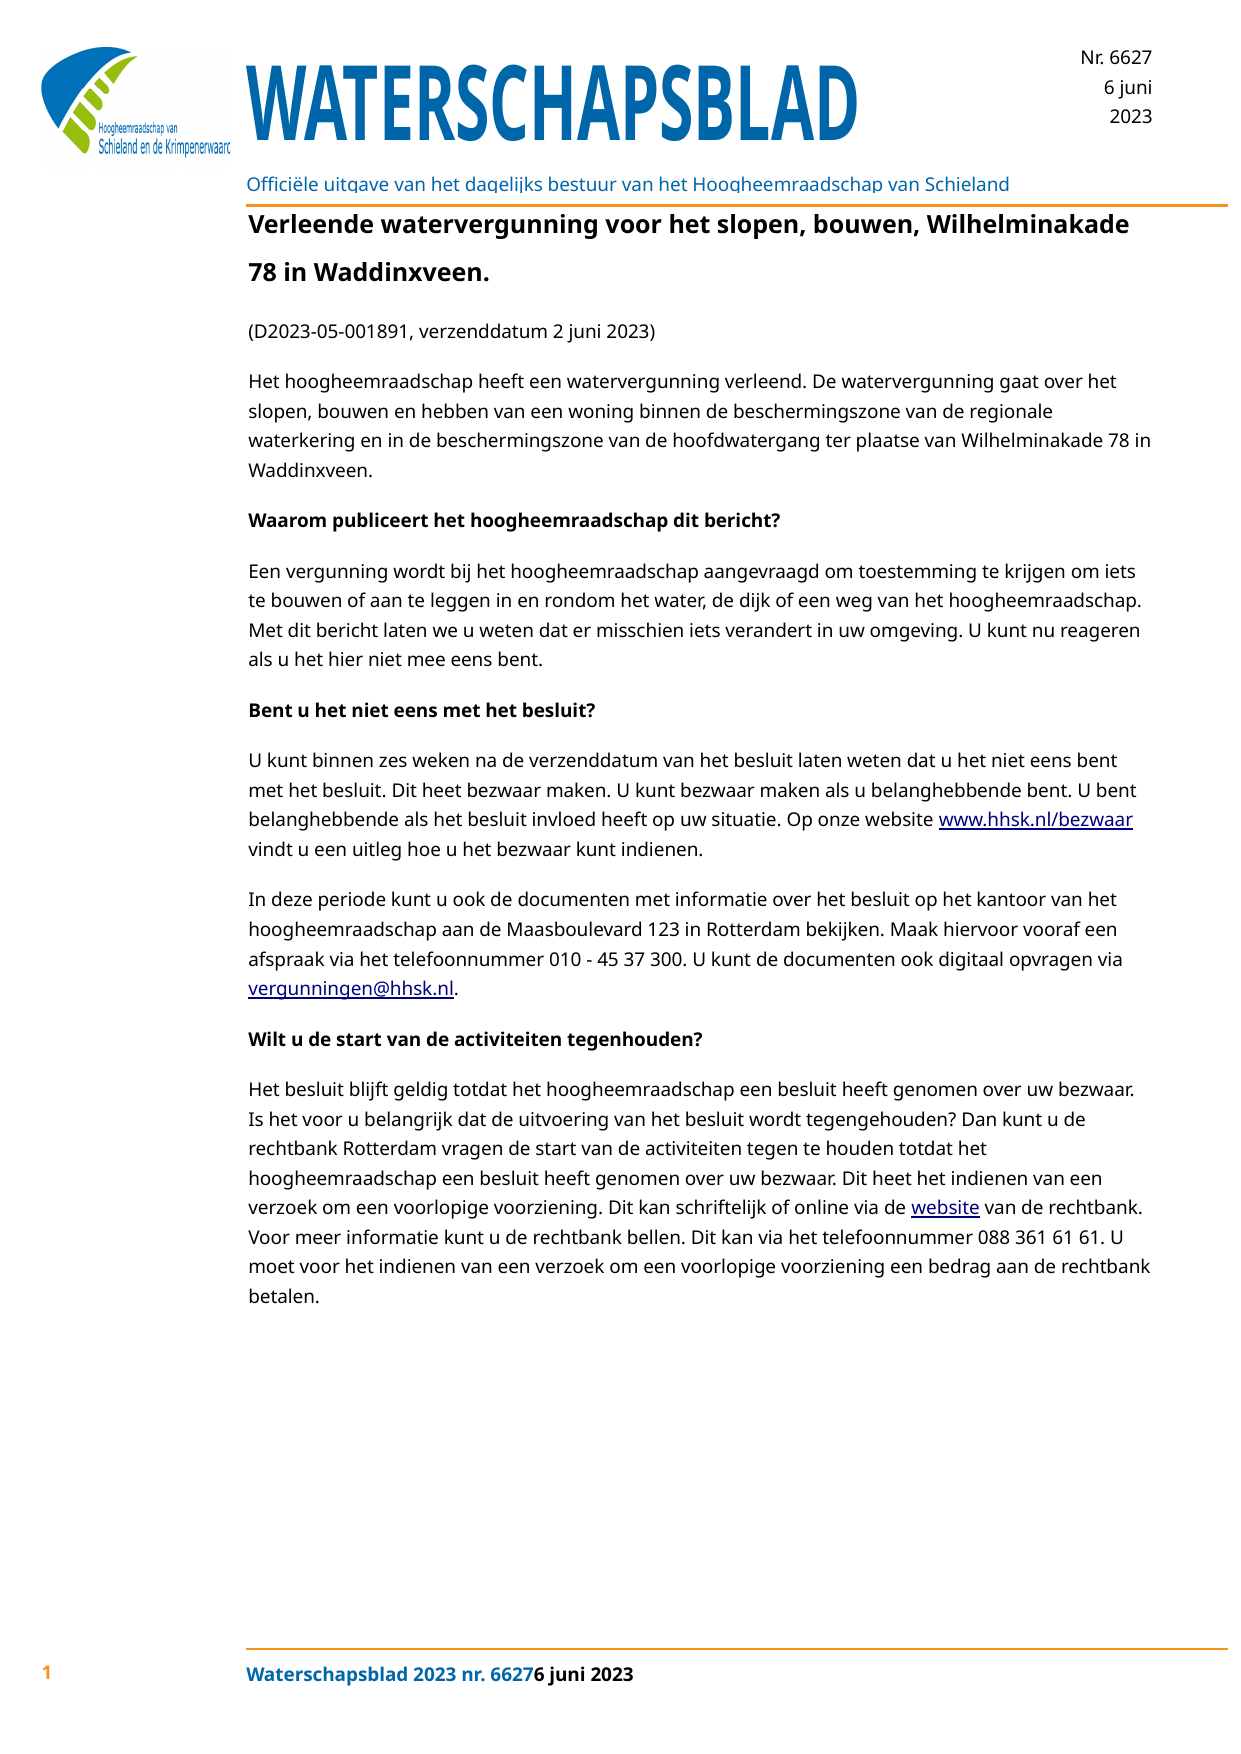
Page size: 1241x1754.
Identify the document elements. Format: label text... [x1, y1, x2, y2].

text Het hoogheemraadschap heeft een watervergunning verleend. De watervergunning gaat over het slopen, bouwen en hebben van een woning binnen de beschermingszone van de regionale waterkering en in de beschermingszone van de hoofdwatergang ter plaatse van Wilhelminakade 78 in Waddinxveen. [248, 368, 1152, 483]
picture [41, 47, 231, 172]
text U kunt binnen zes weken na de verzenddatum van het besluit laten weten dat u het niet eens bent met het besluit. Dit heet bezwaar maken. U kunt bezwaar maken als u belanghebbende bent. U bent belanghebbende als het besluit invloed heeft op uw situatie. Op onze website www.hhsk.nl/bezwaar vindt u een uitleg hoe u het bezwaar kunt indienen. [248, 747, 1152, 862]
text Het besluit blijft geldig totdat het hoogheemraadschap een besluit heeft genomen over uw bezwaar. Is het voor u belangrijk dat de uitvoering van het besluit wordt tegengehouden? Dan kunt u de rechtbank Rotterdam vragen de start van de activiteiten tegen te houden totdat het hoogheemraadschap een besluit heeft genomen over uw bezwaar. Dit heet het indienen van een verzoek om een voorlopige voorziening. Dit kan schriftelijk of online via de website van de rechtbank. Voor meer informatie kunt u de rechtbank bellen. Dit kan via het telefoonnummer 088 361 61 61. U moet voor het indienen van een verzoek om een voorlopige voorziening een bedrag aan de rechtbank betalen. [248, 1076, 1152, 1309]
text Verleende watervergunning voor het slopen, bouwen, Wilhelminakade 78 in Waddinxveen. [248, 207, 1152, 288]
text Waarom publiceert het hoogheemraadschap dit bericht? [248, 507, 1152, 533]
text Wilt u de start van de activiteiten tegenhouden? [248, 1026, 1152, 1052]
text In deze periode kunt u ook de documenten met informatie over het besluit op het kantoor van het hoogheemraadschap aan de Maasboulevard 123 in Rotterdam bekijken. Maak hiervoor vooraf een afspraak via het telefoonnummer 010 - 45 37 300. U kunt de documenten ook digitaal opvragen via vergunningen@hhsk.nl. [248, 887, 1152, 1001]
text (D2023-05-001891, verzenddatum 2 juni 2023) [248, 318, 1152, 344]
text Bent u het niet eens met het besluit? [248, 697, 1152, 723]
text Een vergunning wordt bij het hoogheemraadschap aangevraagd om toestemming te krijgen om iets te bouwen of aan te leggen in en rondom het water, de dijk of een weg van het hoogheemraadschap. Met dit bericht laten we u weten dat er misschien iets verandert in uw omgeving. U kunt nu reageren als u het hier niet mee eens bent. [248, 558, 1152, 672]
